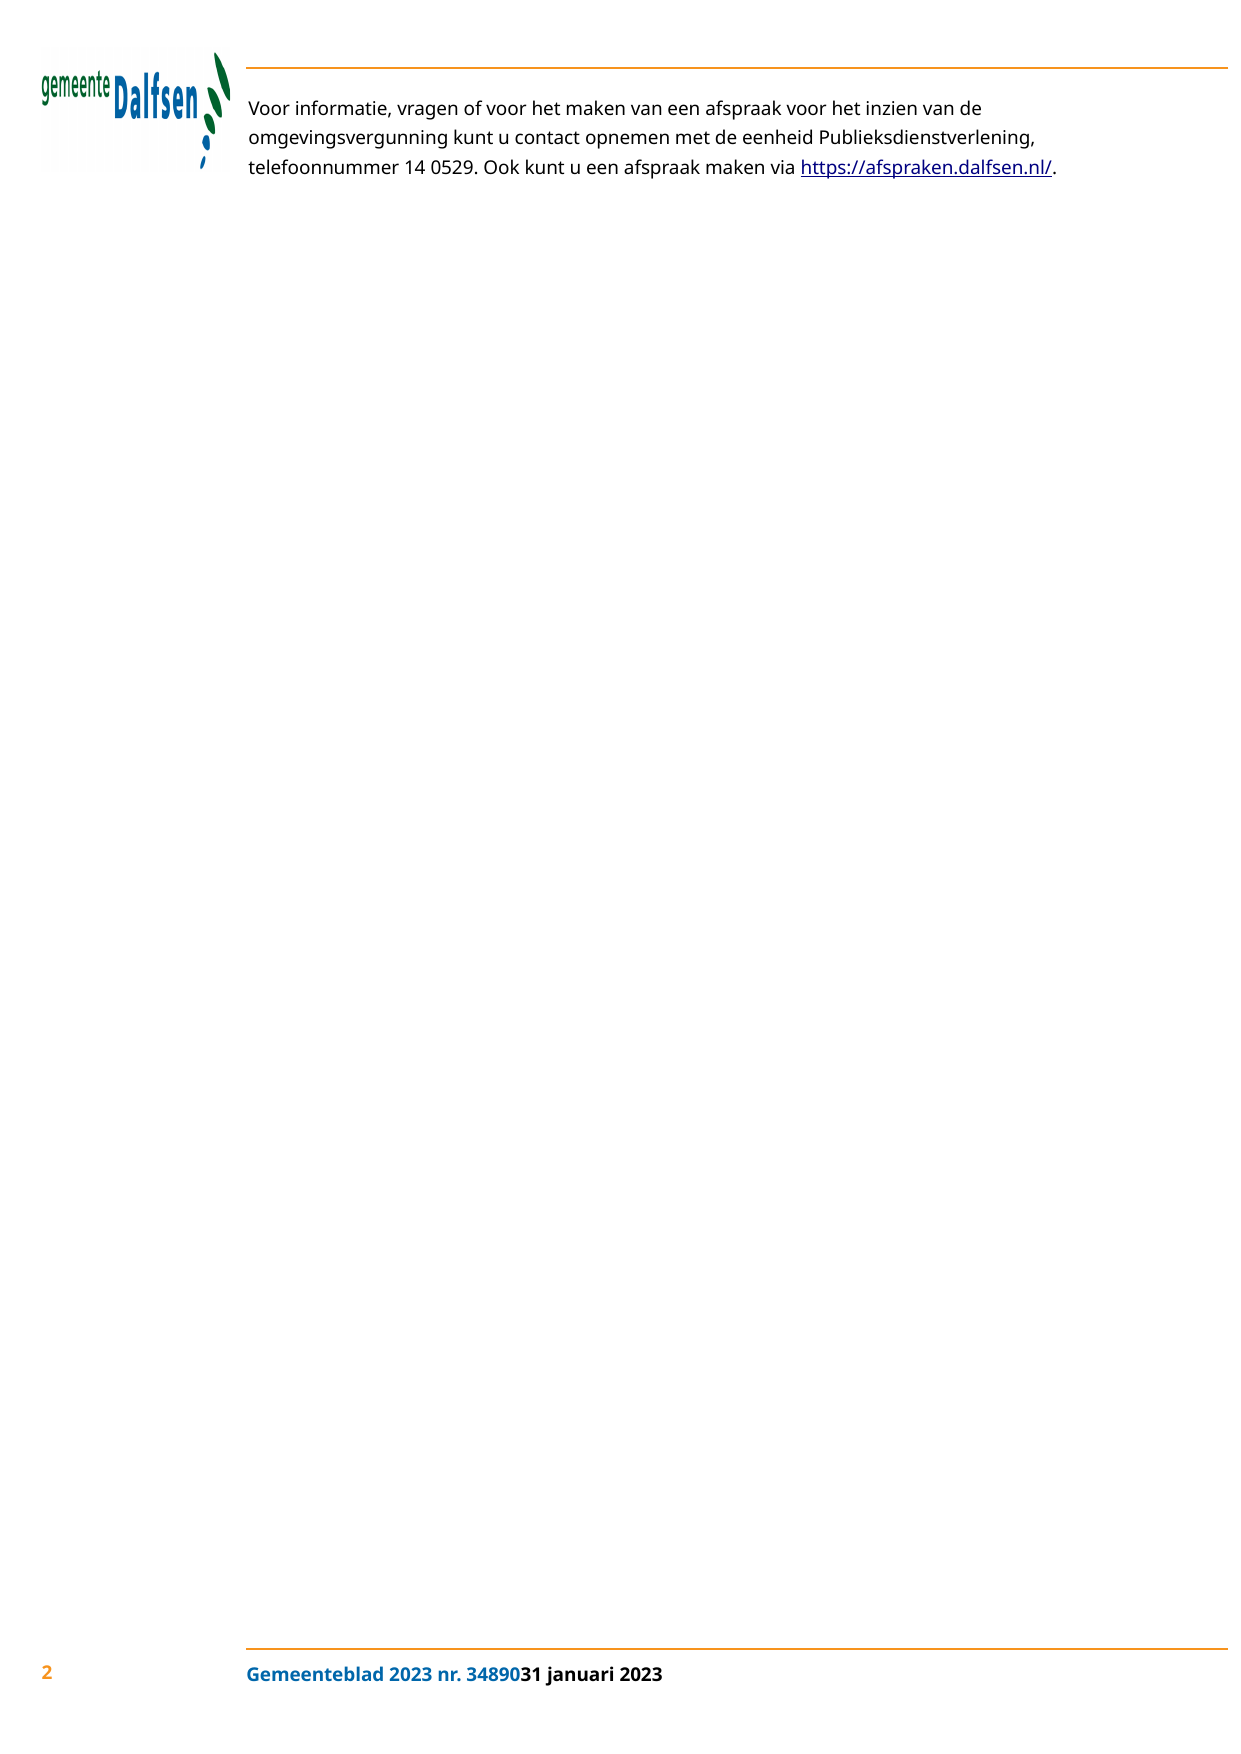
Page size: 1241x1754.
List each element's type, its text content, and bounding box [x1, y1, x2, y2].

text Voor informatie, vragen of voor het maken van een afspraak voor het inzien van de omgevingsvergunning kunt u contact opnemen met de eenheid Publieksdienstverlening, telefoonnummer 14 0529. Ook kunt u een afspraak maken via https://afspraken.dalfsen.nl/. [248, 95, 1152, 180]
picture [41, 47, 231, 172]
